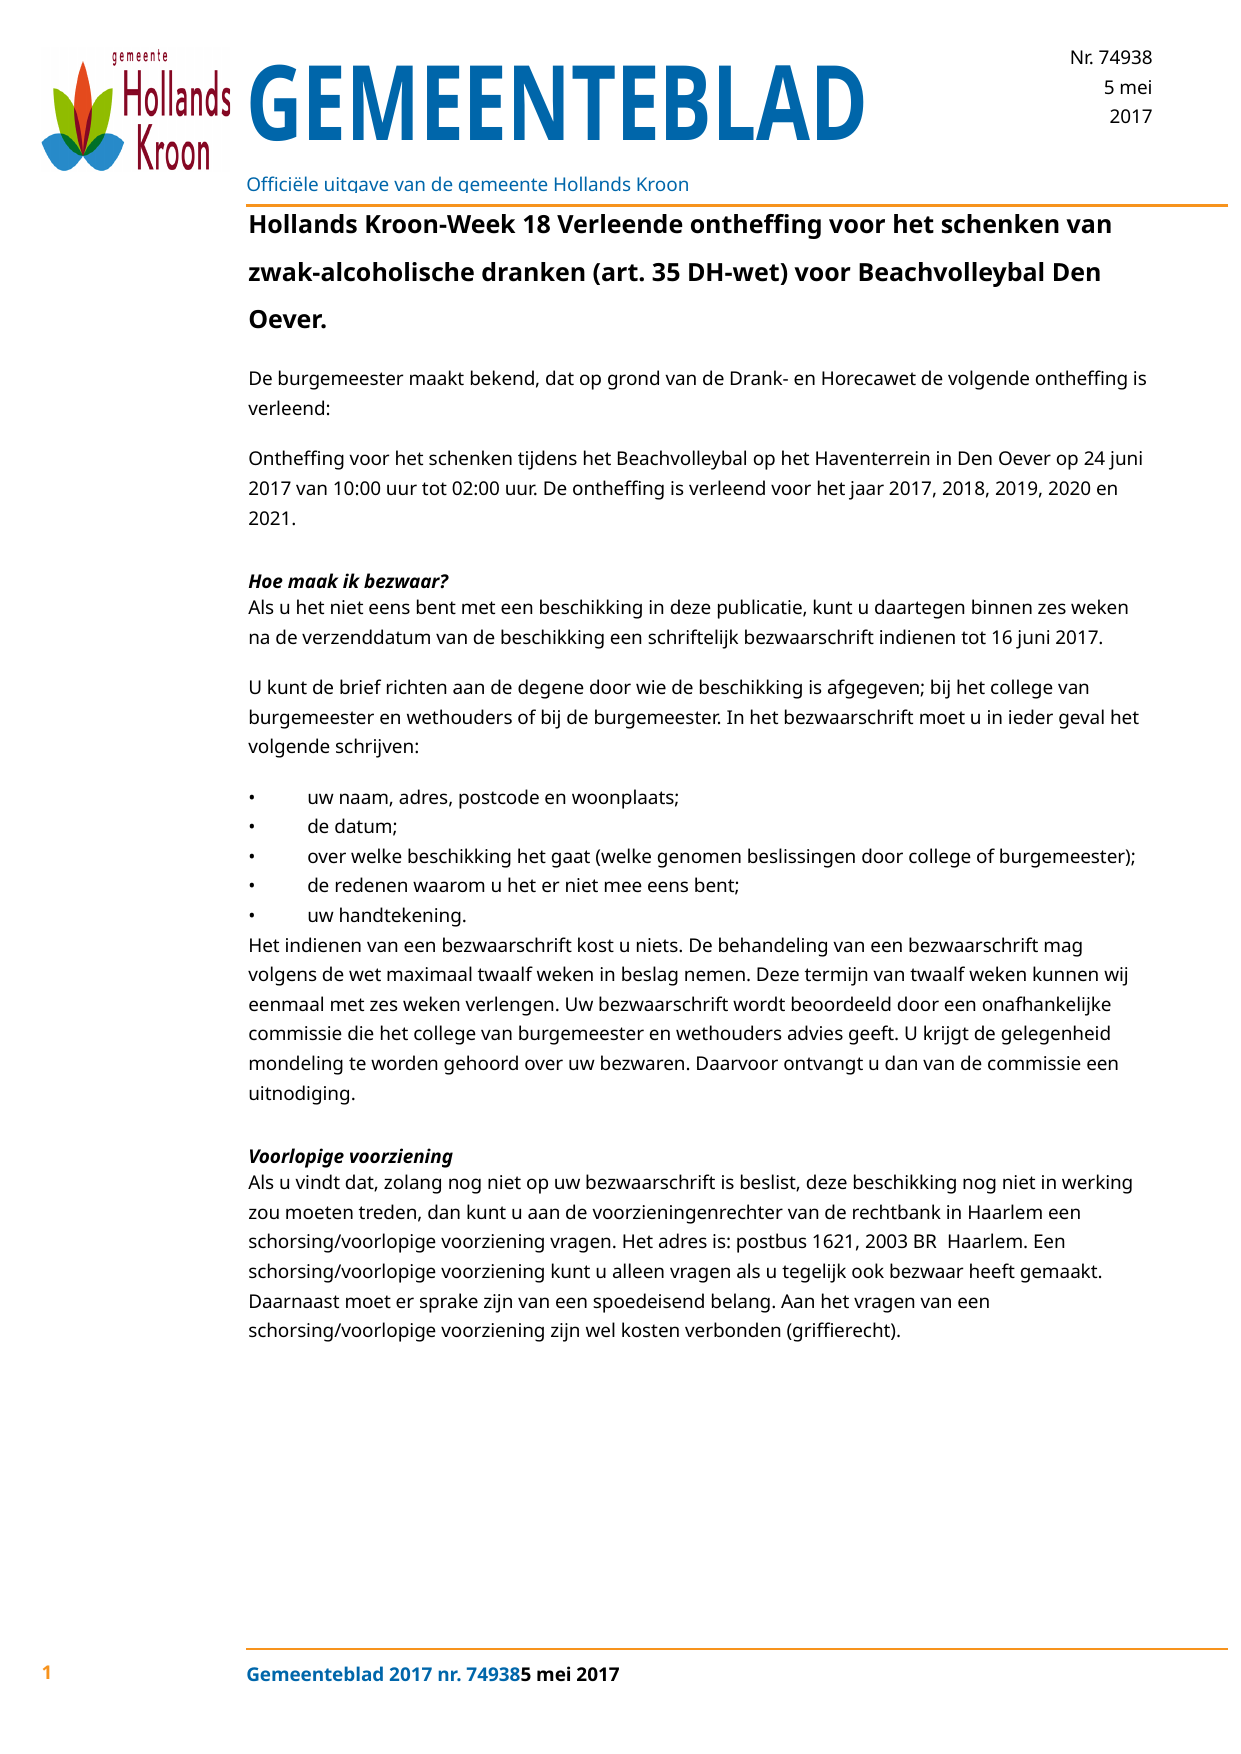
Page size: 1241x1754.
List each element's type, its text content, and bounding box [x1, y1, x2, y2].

picture [41, 47, 231, 172]
list uw naam, adres, postcode en woonplaats; [248, 784, 1152, 810]
list over welke beschikking het gaat (welke genomen beslissingen door college of burgemeester); [248, 843, 1152, 869]
text Hoe maak ik bezwaar? [248, 569, 1152, 594]
list de redenen waarom u het er niet mee eens bent; [248, 873, 1152, 898]
list uw handtekening. [248, 902, 1152, 928]
list de datum; [248, 813, 1152, 839]
text De burgemeester maakt bekend, dat op grond van de Drank- en Horecawet de volgende ontheffing is verleend: [248, 366, 1152, 421]
text Voorlopige voorziening [248, 1144, 1152, 1169]
text Als u het niet eens bent met een beschikking in deze publicatie, kunt u daartegen binnen zes weken na de verzenddatum van de beschikking een schriftelijk bezwaarschrift indienen tot 16 juni 2017. [248, 594, 1152, 650]
text Hollands Kroon-Week 18 Verleende ontheffing voor het schenken van zwak-alcoholische dranken (art. 35 DH-wet) voor Beachvolleybal Den Oever. [248, 207, 1152, 336]
text Het indienen van een bezwaarschrift kost u niets. De behandeling van een bezwaarschrift mag volgens de wet maximaal twaalf weken in beslag nemen. Deze termijn van twaalf weken kunnen wij eenmaal met zes weken verlengen. Uw bezwaarschrift wordt beoordeeld door een onafhankelijke commissie die het college van burgemeester en wethouders advies geeft. U krijgt de gelegenheid mondeling te worden gehoord over uw bezwaren. Daarvoor ontvangt u dan van de commissie een uitnodiging. [248, 932, 1152, 1106]
text U kunt de brief richten aan de degene door wie de beschikking is afgegeven; bij het college van burgemeester en wethouders of bij de burgemeester. In het bezwaarschrift moet u in ieder geval het volgende schrijven: [248, 674, 1152, 759]
text Als u vindt dat, zolang nog niet op uw bezwaarschrift is beslist, deze beschikking nog niet in werking zou moeten treden, dan kunt u aan de voorzieningenrechter van de rechtbank in Haarlem een schorsing/voorlopige voorziening vragen. Het adres is: postbus 1621, 2003 BR Haarlem. Een schorsing/voorlopige voorziening kunt u alleen vragen als u tegelijk ook bezwaar heeft gemaakt. Daarnaast moet er sprake zijn van een spoedeisend belang. Aan het vragen van een schorsing/voorlopige voorziening zijn wel kosten verbonden (griffierecht). [248, 1169, 1152, 1343]
text Ontheffing voor het schenken tijdens het Beachvolleybal op het Haventerrein in Den Oever op 24 juni 2017 van 10:00 uur tot 02:00 uur. De ontheffing is verleend voor het jaar 2017, 2018, 2019, 2020 en 2021. [248, 446, 1152, 530]
